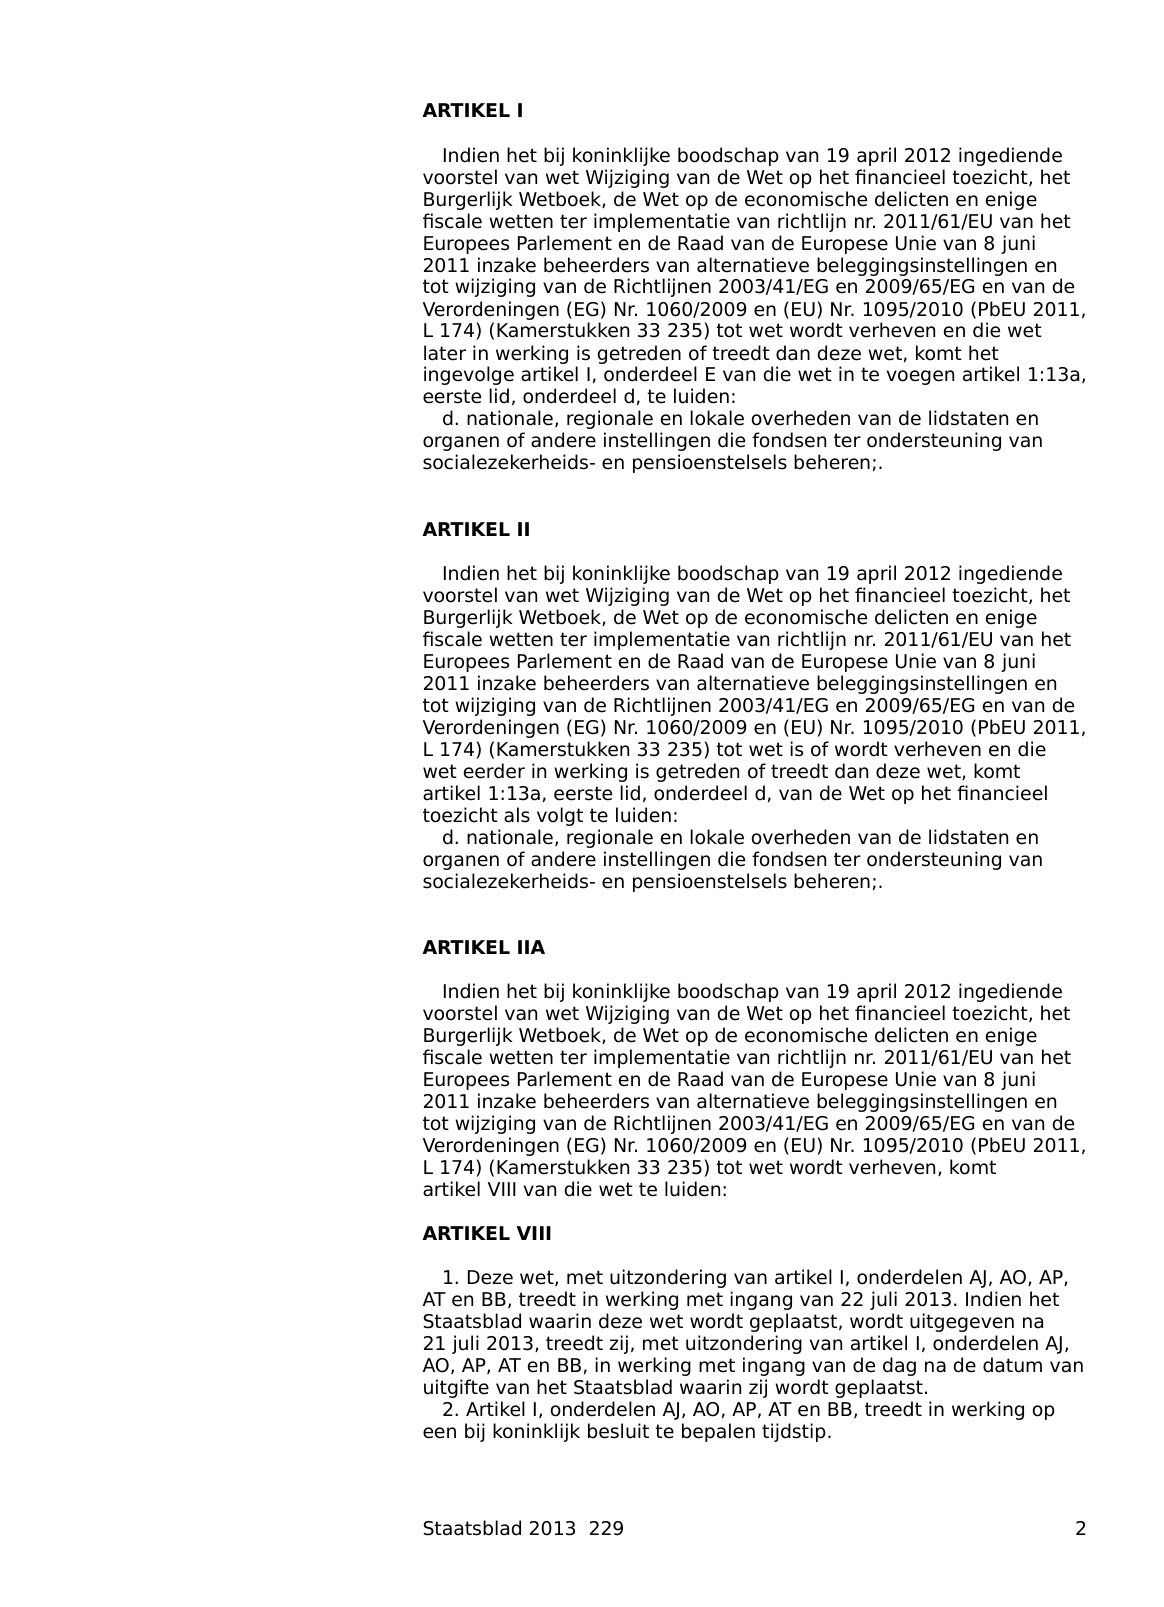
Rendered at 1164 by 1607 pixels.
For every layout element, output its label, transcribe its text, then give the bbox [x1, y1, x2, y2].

text d. nationale, regionale en lokale overheden van de lidstaten en organen of andere instellingen die fondsen ter ondersteuning van socialezekerheids- en pensioenstelsels beheren;. [422, 827, 1087, 892]
text 1. Deze wet, met uitzondering van artikel I, onderdelen AJ, AO, AP, AT en BB, treedt in werking met ingang van 22 juli 2013. Indien het Staatsblad waarin deze wet wordt geplaatst, wordt uitgegeven na 21 juli 2013, treedt zij, met uitzondering van artikel I, onderdelen AJ, AO, AP, AT en BB, in werking met ingang van de dag na de datum van uitgifte van het Staatsblad waarin zij wordt geplaatst. [422, 1267, 1087, 1399]
subtitle ARTIKEL II [422, 519, 1087, 541]
text d. nationale, regionale en lokale overheden van de lidstaten en organen of andere instellingen die fondsen ter ondersteuning van socialezekerheids- en pensioenstelsels beheren;. [422, 408, 1087, 474]
subtitle ARTIKEL VIII [422, 1223, 1087, 1245]
text 2. Artikel I, onderdelen AJ, AO, AP, AT en BB, treedt in werking op een bij koninklijk besluit te bepalen tijdstip. [422, 1399, 1087, 1443]
subtitle ARTIKEL IIA [422, 937, 1087, 959]
text Indien het bij koninklijke boodschap van 19 april 2012 ingediende voorstel van wet Wijziging van de Wet op het financieel toezicht, het Burgerlijk Wetboek, de Wet op de economische delicten en enige fiscale wetten ter implementatie van richtlijn nr. 2011/61/EU van het Europees Parlement en de Raad van de Europese Unie van 8 juni 2011 inzake beheerders van alternatieve beleggingsinstellingen en tot wijziging van de Richtlijnen 2003/41/EG en 2009/65/EG en van de Verordeningen (EG) Nr. 1060/2009 en (EU) Nr. 1095/2010 (PbEU 2011, L 174) (Kamerstukken 33 235) tot wet is of wordt verheven en die wet eerder in werking is getreden of treedt dan deze wet, komt artikel 1:13a, eerste lid, onderdeel d, van de Wet op het financieel toezicht als volgt te luiden: [422, 563, 1087, 827]
text Indien het bij koninklijke boodschap van 19 april 2012 ingediende voorstel van wet Wijziging van de Wet op het financieel toezicht, het Burgerlijk Wetboek, de Wet op de economische delicten en enige fiscale wetten ter implementatie van richtlijn nr. 2011/61/EU van het Europees Parlement en de Raad van de Europese Unie van 8 juni 2011 inzake beheerders van alternatieve beleggingsinstellingen en tot wijziging van de Richtlijnen 2003/41/EG en 2009/65/EG en van de Verordeningen (EG) Nr. 1060/2009 en (EU) Nr. 1095/2010 (PbEU 2011, L 174) (Kamerstukken 33 235) tot wet wordt verheven, komt artikel VIII van die wet te luiden: [422, 981, 1087, 1201]
subtitle ARTIKEL I [422, 100, 1087, 122]
text Indien het bij koninklijke boodschap van 19 april 2012 ingediende voorstel van wet Wijziging van de Wet op het financieel toezicht, het Burgerlijk Wetboek, de Wet op de economische delicten en enige fiscale wetten ter implementatie van richtlijn nr. 2011/61/EU van het Europees Parlement en de Raad van de Europese Unie van 8 juni 2011 inzake beheerders van alternatieve beleggingsinstellingen en tot wijziging van de Richtlijnen 2003/41/EG en 2009/65/EG en van de Verordeningen (EG) Nr. 1060/2009 en (EU) Nr. 1095/2010 (PbEU 2011, L 174) (Kamerstukken 33 235) tot wet wordt verheven en die wet later in werking is getreden of treedt dan deze wet, komt het ingevolge artikel I, onderdeel E van die wet in te voegen artikel 1:13a, eerste lid, onderdeel d, te luiden: [422, 144, 1087, 408]
